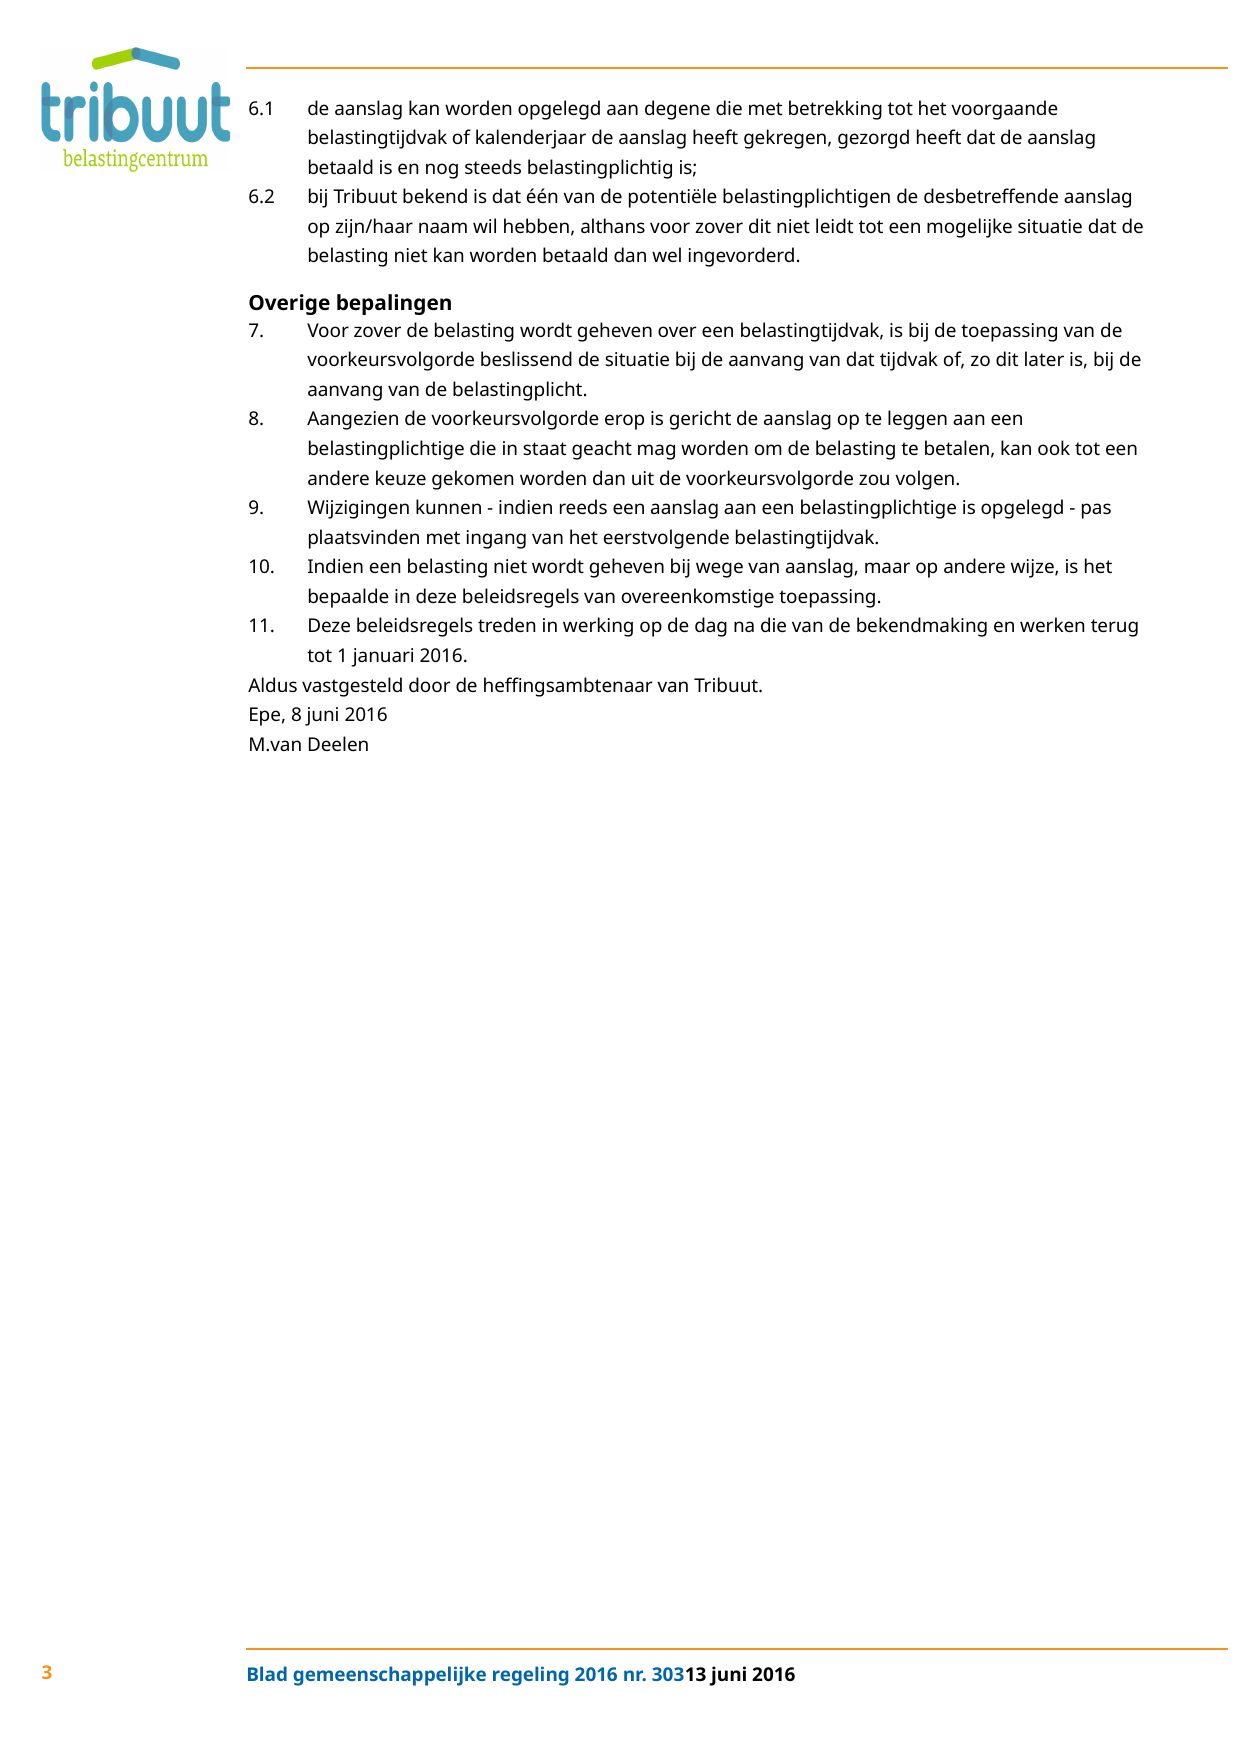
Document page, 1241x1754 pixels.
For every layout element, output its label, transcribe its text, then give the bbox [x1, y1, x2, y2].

list Aangezien de voorkeursvolgorde erop is gericht de aanslag op te leggen aan een belastingplichtige die in staat geacht mag worden om de belasting te betalen, kan ook tot een andere keuze gekomen worden dan uit de voorkeursvolgorde zou volgen. [248, 406, 1152, 490]
list de aanslag kan worden opgelegd aan degene die met betrekking tot het voorgaande belastingtijdvak of kalenderjaar de aanslag heeft gekregen, gezorgd heeft dat de aanslag betaald is en nog steeds belastingplichtig is; [248, 95, 1152, 180]
text Overige bepalingen [248, 288, 1152, 317]
list bij Tribuut bekend is dat één van de potentiële belastingplichtigen de desbetreffende aanslag op zijn/haar naam wil hebben, althans voor zover dit niet leidt tot een mogelijke situatie dat de belasting niet kan worden betaald dan wel ingevorderd. [248, 183, 1152, 268]
list Deze beleidsregels treden in werking op de dag na die van de bekendmaking en werken terug tot 1 januari 2016. [248, 613, 1152, 668]
text M.van Deelen [248, 731, 1152, 757]
list Wijzigingen kunnen - indien reeds een aanslag aan een belastingplichtige is opgelegd - pas plaatsvinden met ingang van het eerstvolgende belastingtijdvak. [248, 494, 1152, 549]
text Aldus vastgesteld door de heffingsambtenaar van Tribuut. [248, 672, 1152, 697]
text Epe, 8 juni 2016 [248, 701, 1152, 727]
list Indien een belasting niet wordt geheven bij wege van aanslag, maar op andere wijze, is het bepaalde in deze beleidsregels van overeenkomstige toepassing. [248, 553, 1152, 609]
picture [41, 47, 231, 172]
list Voor zover de belasting wordt geheven over een belastingtijdvak, is bij de toepassing van de voorkeursvolgorde beslissend de situatie bij de aanvang van dat tijdvak of, zo dit later is, bij de aanvang van de belastingplicht. [248, 317, 1152, 402]
